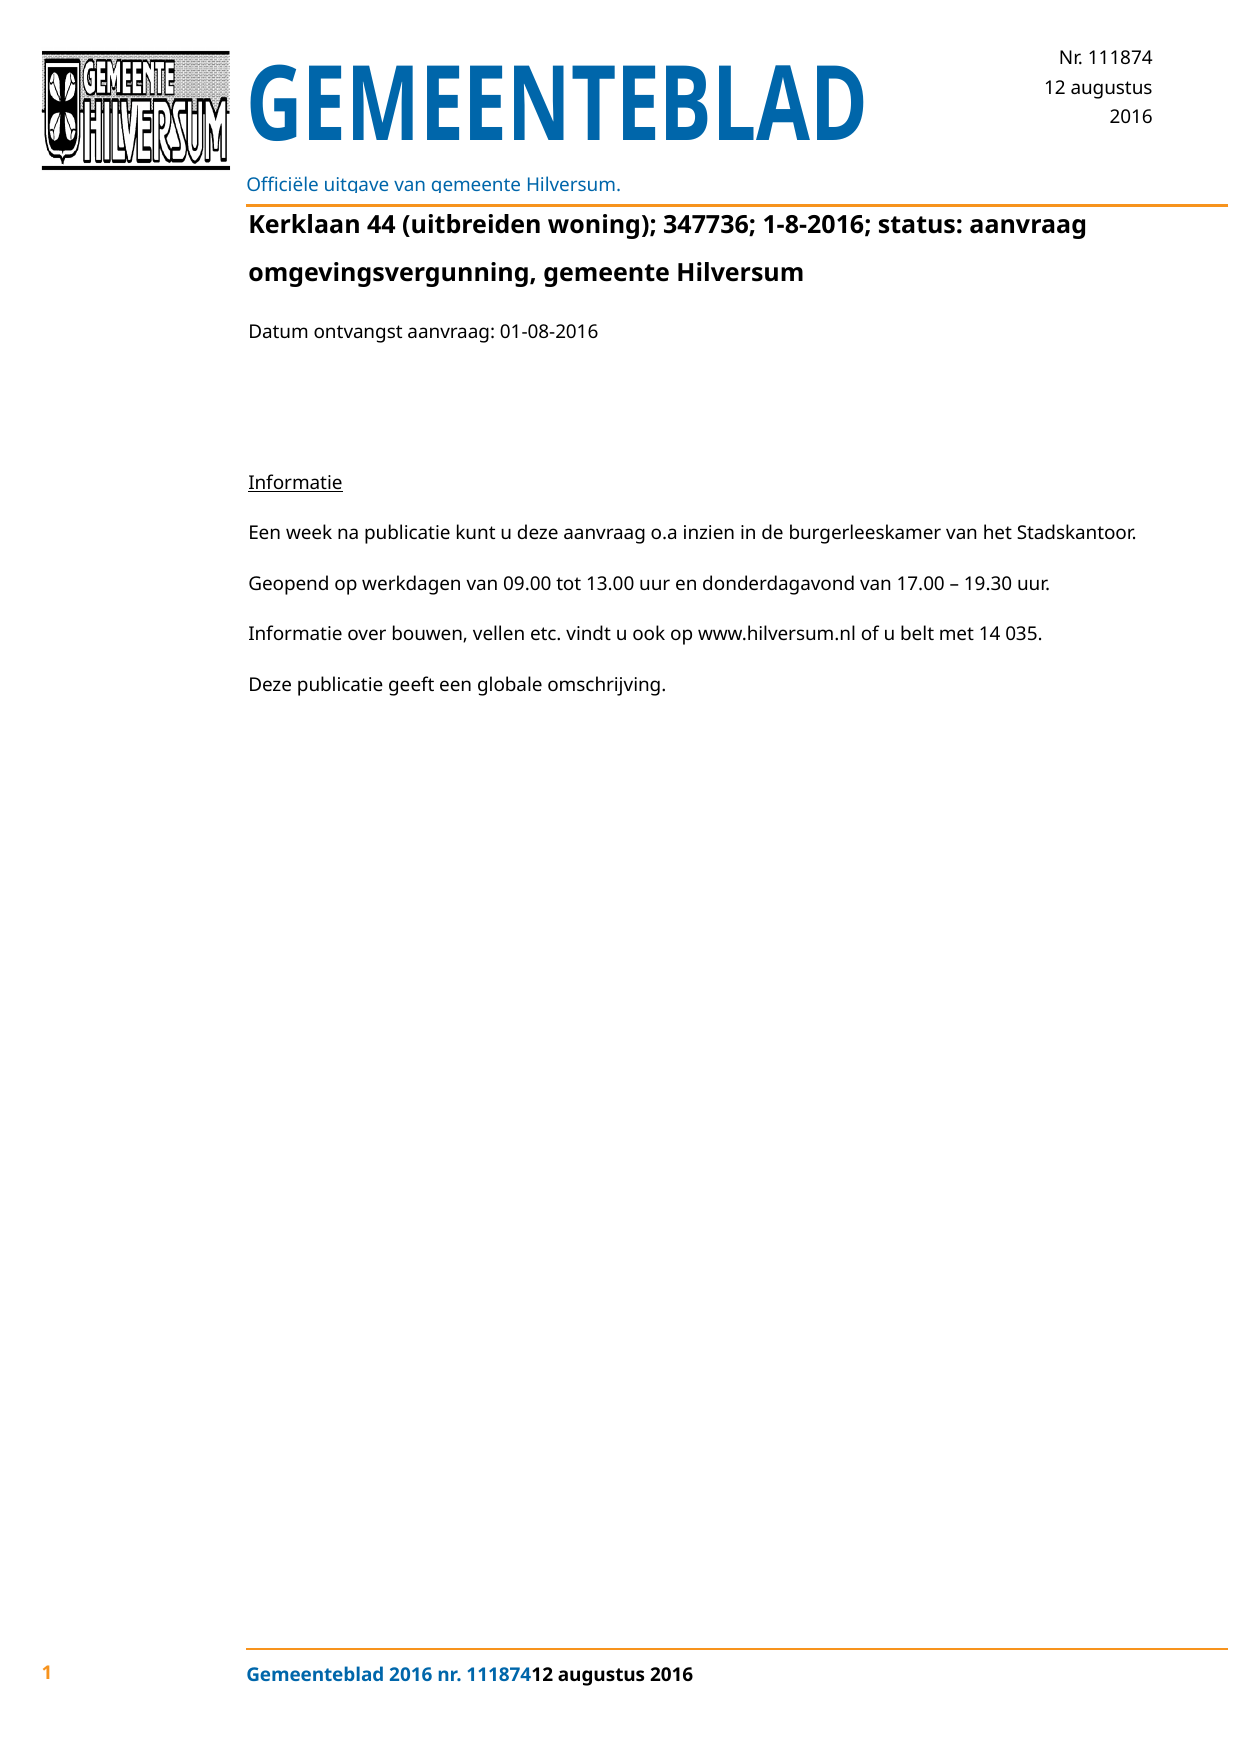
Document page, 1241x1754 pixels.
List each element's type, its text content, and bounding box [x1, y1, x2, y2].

text Informatie [248, 469, 1152, 495]
text Geopend op werkdagen van 09.00 tot 13.00 uur en donderdagavond van 17.00 – 19.30 uur. [248, 570, 1152, 596]
picture [41, 47, 231, 172]
text Deze publicatie geeft een globale omschrijving. [248, 671, 1152, 697]
text Informatie over bouwen, vellen etc. vindt u ook op www.hilversum.nl of u belt met 14 035. [248, 620, 1152, 646]
text Kerklaan 44 (uitbreiden woning); 347736; 1-8-2016; status: aanvraag omgevingsvergunning, gemeente Hilversum [248, 207, 1152, 288]
text Datum ontvangst aanvraag: 01-08-2016 [248, 318, 1152, 344]
text Een week na publicatie kunt u deze aanvraag o.a inzien in de burgerleeskamer van het Stadskantoor. [248, 519, 1152, 545]
